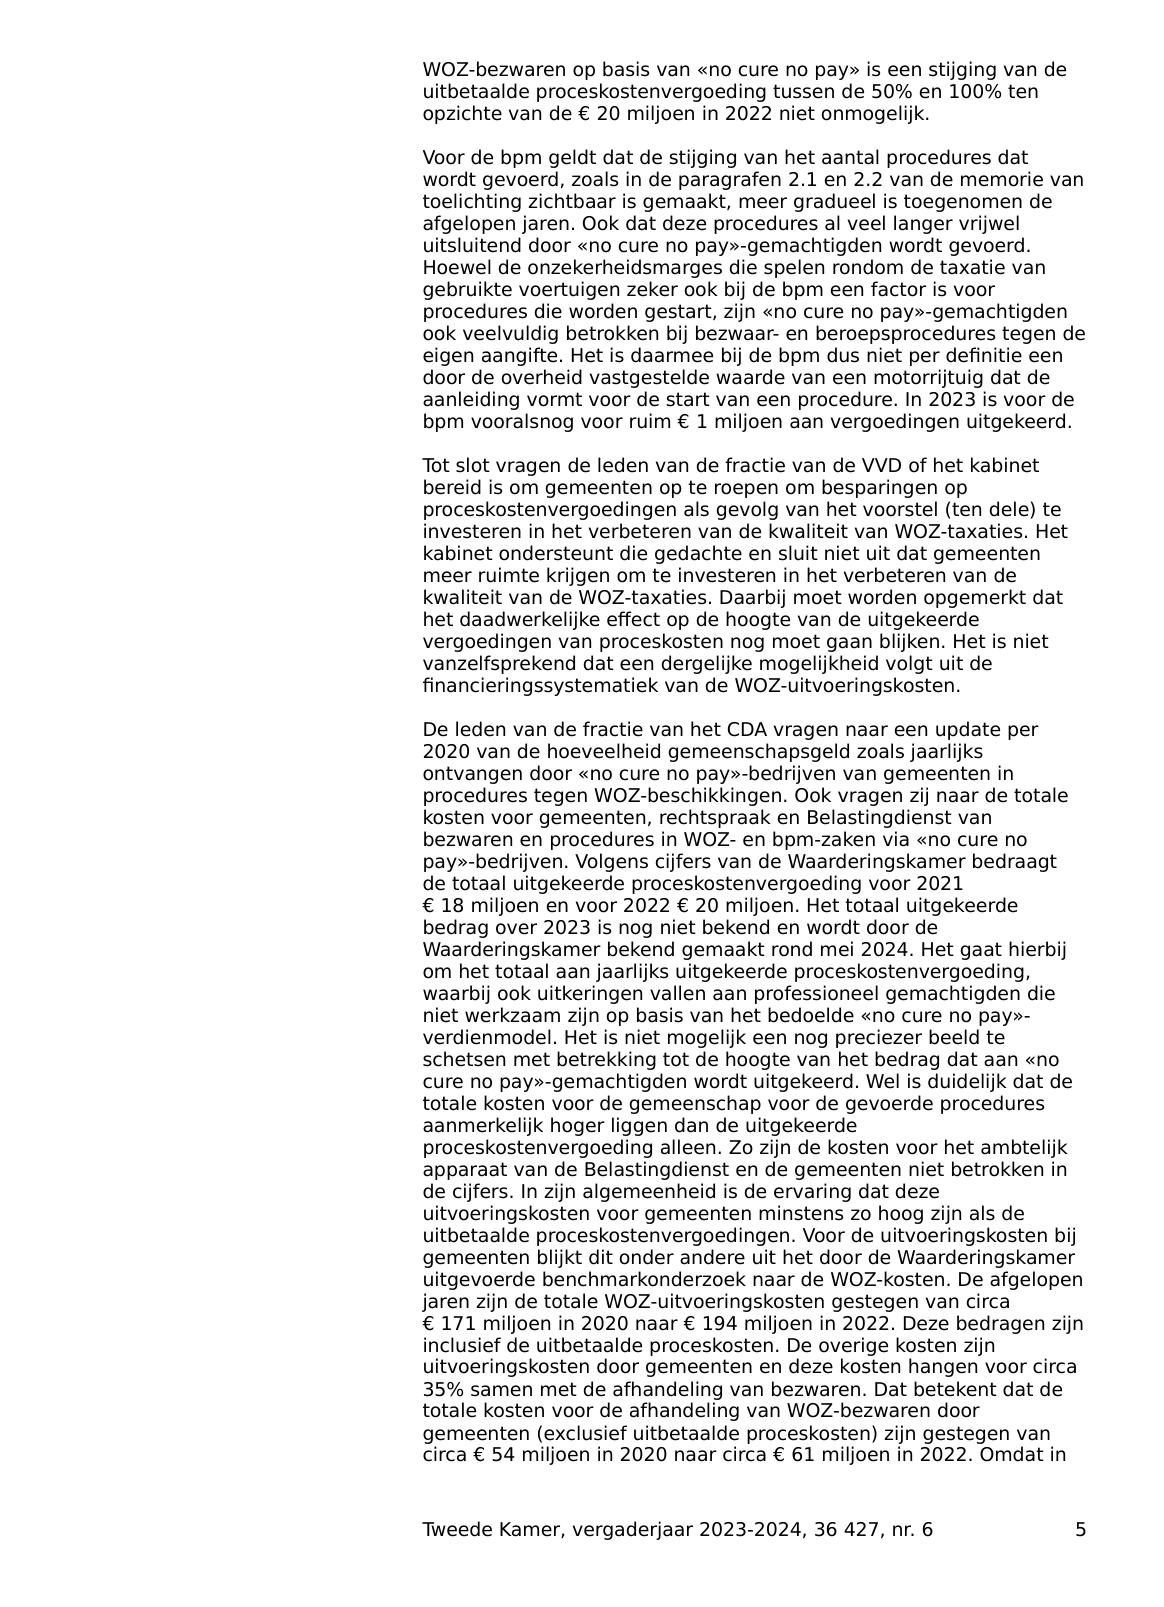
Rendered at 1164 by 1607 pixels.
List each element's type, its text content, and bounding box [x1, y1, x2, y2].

text Tot slot vragen de leden van de fractie van de VVD of het kabinet bereid is om gemeenten op te roepen om besparingen op proceskostenvergoedingen als gevolg van het voorstel (ten dele) te investeren in het verbeteren van de kwaliteit van WOZ-taxaties. Het kabinet ondersteunt die gedachte en sluit niet uit dat gemeenten meer ruimte krijgen om te investeren in het verbeteren van de kwaliteit van de WOZ-taxaties. Daarbij moet worden opgemerkt dat het daadwerkelijke effect op de hoogte van de uitgekeerde vergoedingen van proceskosten nog moet gaan blijken. Het is niet vanzelfsprekend dat een dergelijke mogelijkheid volgt uit de financieringssystematiek van de WOZ-uitvoeringskosten. [422, 455, 1087, 697]
text WOZ-bezwaren op basis van «no cure no pay» is een stijging van de uitbetaalde proceskostenvergoeding tussen de 50% en 100% ten opzichte van de € 20 miljoen in 2022 niet onmogelijk. [422, 59, 1087, 125]
text De leden van de fractie van het CDA vragen naar een update per 2020 van de hoeveelheid gemeenschapsgeld zoals jaarlijks ontvangen door «no cure no pay»-bedrijven van gemeenten in procedures tegen WOZ-beschikkingen. Ook vragen zij naar de totale kosten voor gemeenten, rechtspraak en Belastingdienst van bezwaren en procedures in WOZ- en bpm-zaken via «no cure no pay»-bedrijven. Volgens cijfers van de Waarderingskamer bedraagt de totaal uitgekeerde proceskostenvergoeding voor 2021 € 18 miljoen en voor 2022 € 20 miljoen. Het totaal uitgekeerde bedrag over 2023 is nog niet bekend en wordt door de Waarderingskamer bekend gemaakt rond mei 2024. Het gaat hierbij om het totaal aan jaarlijks uitgekeerde proceskostenvergoeding, waarbij ook uitkeringen vallen aan professioneel gemachtigden die niet werkzaam zijn op basis van het bedoelde «no cure no pay»-verdienmodel. Het is niet mogelijk een nog preciezer beeld te schetsen met betrekking tot de hoogte van het bedrag dat aan «no cure no pay»-gemachtigden wordt uitgekeerd. Wel is duidelijk dat de totale kosten voor de gemeenschap voor de gevoerde procedures aanmerkelijk hoger liggen dan de uitgekeerde proceskostenvergoeding alleen. Zo zijn de kosten voor het ambtelijk apparaat van de Belastingdienst en de gemeenten niet betrokken in de cijfers. In zijn algemeenheid is de ervaring dat deze uitvoeringskosten voor gemeenten minstens zo hoog zijn als de uitbetaalde proceskostenvergoedingen. Voor de uitvoeringskosten bij gemeenten blijkt dit onder andere uit het door de Waarderingskamer uitgevoerde benchmarkonderzoek naar de WOZ-kosten. De afgelopen jaren zijn de totale WOZ-uitvoeringskosten gestegen van circa € 171 miljoen in 2020 naar € 194 miljoen in 2022. Deze bedragen zijn inclusief de uitbetaalde proceskosten. De overige kosten zijn uitvoeringskosten door gemeenten en deze kosten hangen voor circa 35% samen met de afhandeling van bezwaren. Dat betekent dat de totale kosten voor de afhandeling van WOZ-bezwaren door gemeenten (exclusief uitbetaalde proceskosten) zijn gestegen van circa € 54 miljoen in 2020 naar circa € 61 miljoen in 2022. Omdat in [422, 719, 1087, 1466]
text Voor de bpm geldt dat de stijging van het aantal procedures dat wordt gevoerd, zoals in de paragrafen 2.1 en 2.2 van de memorie van toelichting zichtbaar is gemaakt, meer gradueel is toegenomen de afgelopen jaren. Ook dat deze procedures al veel langer vrijwel uitsluitend door «no cure no pay»-gemachtigden wordt gevoerd. Hoewel de onzekerheidsmarges die spelen rondom de taxatie van gebruikte voertuigen zeker ook bij de bpm een factor is voor procedures die worden gestart, zijn «no cure no pay»-gemachtigden ook veelvuldig betrokken bij bezwaar- en beroepsprocedures tegen de eigen aangifte. Het is daarmee bij de bpm dus niet per definitie een door de overheid vastgestelde waarde van een motorrijtuig dat de aanleiding vormt voor de start van een procedure. In 2023 is voor de bpm vooralsnog voor ruim € 1 miljoen aan vergoedingen uitgekeerd. [422, 147, 1087, 433]
